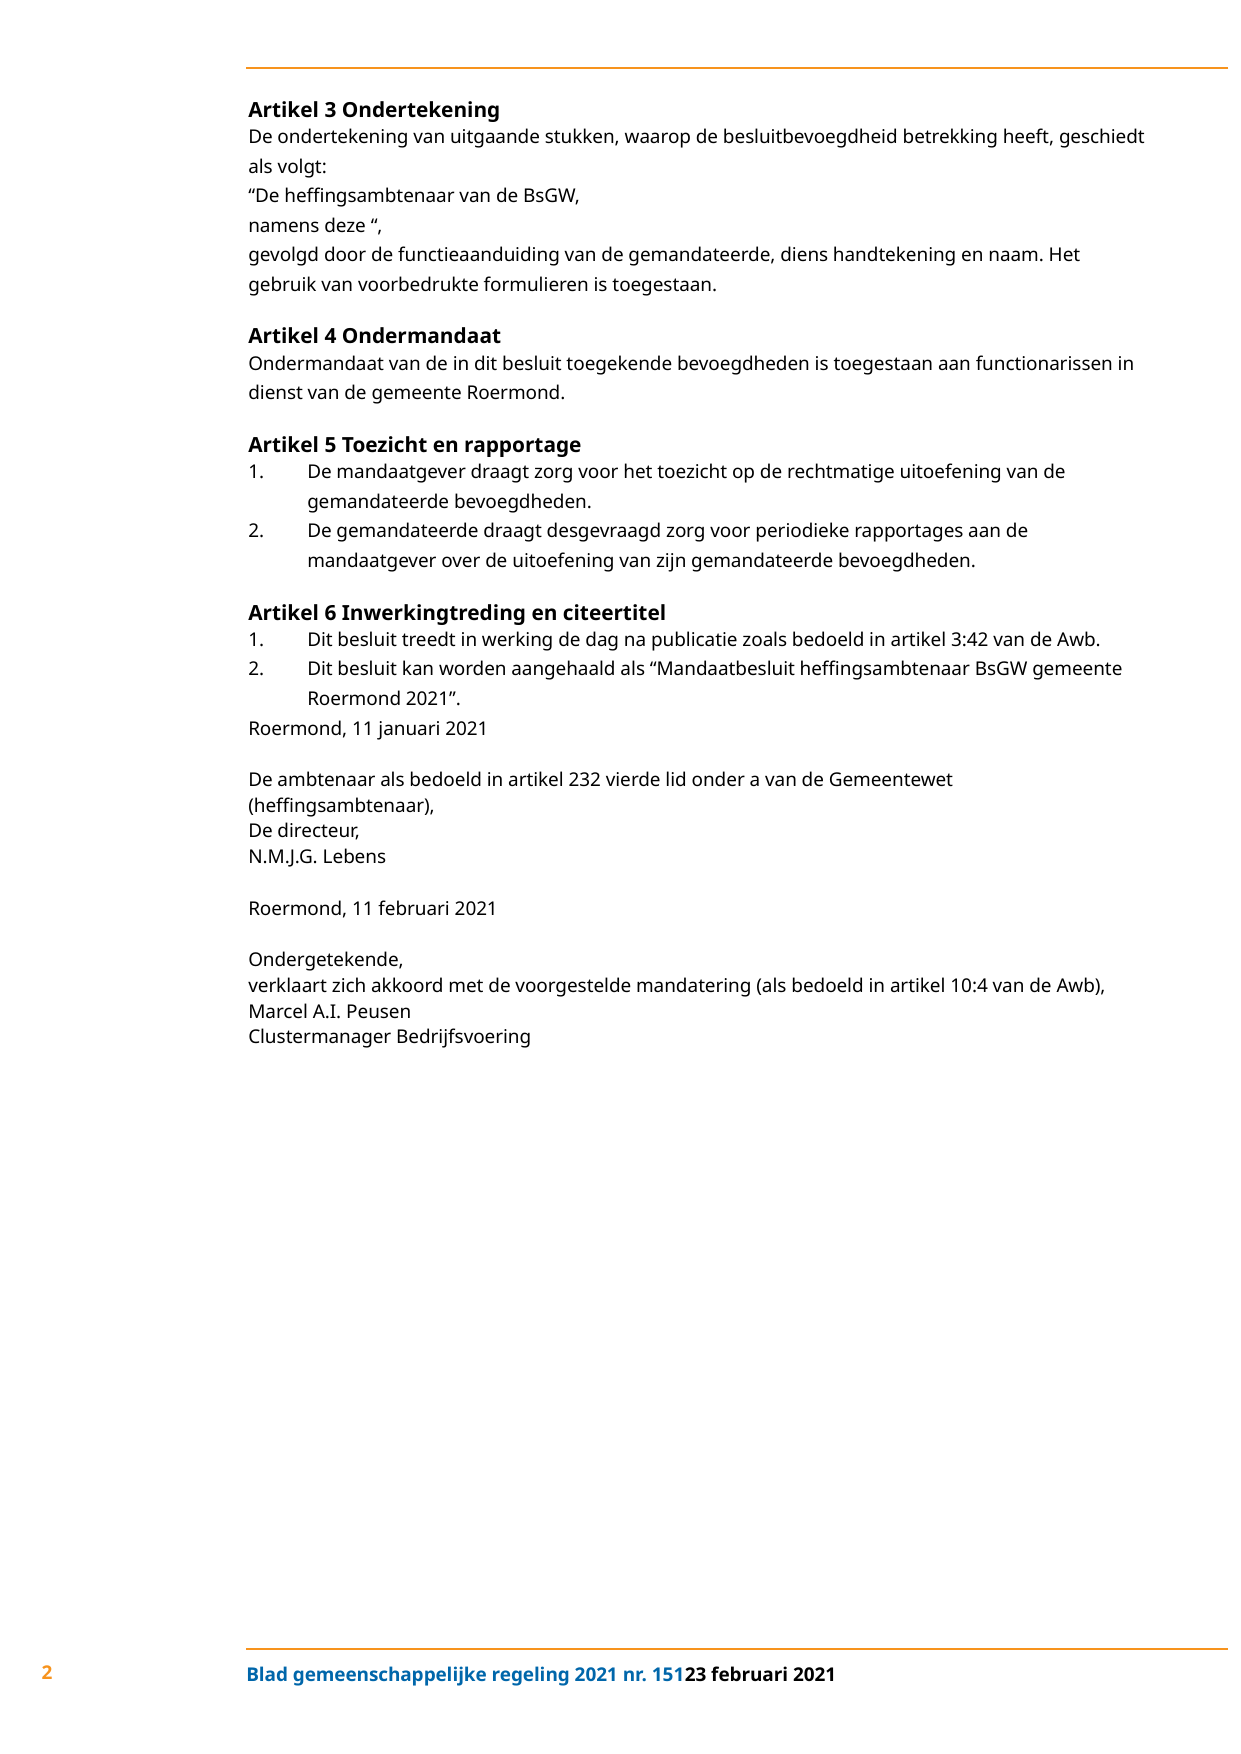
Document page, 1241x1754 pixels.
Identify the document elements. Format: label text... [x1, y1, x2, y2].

text Artikel 3 Ondertekening [248, 95, 1152, 123]
list De mandaatgever draagt zorg voor het toezicht op de rechtmatige uitoefening van de gemandateerde bevoegdheden. [248, 458, 1152, 514]
text (heffingsambtenaar), [248, 792, 1152, 818]
text “De heffingsambtenaar van de BsGW, [248, 182, 1152, 208]
text De ondertekening van uitgaande stukken, waarop de besluitbevoegdheid betrekking heeft, geschiedt als volgt: [248, 123, 1152, 178]
text Ondermandaat van de in dit besluit toegekende bevoegdheden is toegestaan aan functionarissen in dienst van de gemeente Roermond. [248, 350, 1152, 405]
text verklaart zich akkoord met de voorgestelde mandatering (als bedoeld in artikel 10:4 van de Awb), [248, 972, 1152, 998]
text De directeur, [248, 818, 1152, 843]
list De gemandateerde draagt desgevraagd zorg voor periodieke rapportages aan de mandaatgever over de uitoefening van zijn gemandateerde bevoegdheden. [248, 518, 1152, 573]
text Roermond, 11 januari 2021 [248, 715, 1152, 741]
list Dit besluit kan worden aangehaald als “Mandaatbesluit heffingsambtenaar BsGW gemeente Roermond 2021”. [248, 656, 1152, 711]
text Roermond, 11 februari 2021 [248, 895, 1152, 921]
text Artikel 5 Toezicht en rapportage [248, 430, 1152, 458]
text gevolgd door de functieaanduiding van de gemandateerde, diens handtekening en naam. Het gebruik van voorbedrukte formulieren is toegestaan. [248, 242, 1152, 297]
text De ambtenaar als bedoeld in artikel 232 vierde lid onder a van de Gemeentewet [248, 766, 1152, 792]
text namens deze “, [248, 212, 1152, 238]
text Ondergetekende, [248, 946, 1152, 972]
text Clustermanager Bedrijfsvoering [248, 1023, 1152, 1049]
text Marcel A.I. Peusen [248, 998, 1152, 1023]
picture [41, 47, 231, 172]
text N.M.J.G. Lebens [248, 843, 1152, 869]
text Artikel 4 Ondermandaat [248, 322, 1152, 350]
list Dit besluit treedt in werking de dag na publicatie zoals bedoeld in artikel 3:42 van de Awb. [248, 626, 1152, 652]
text Artikel 6 Inwerkingtreding en citeertitel [248, 598, 1152, 626]
